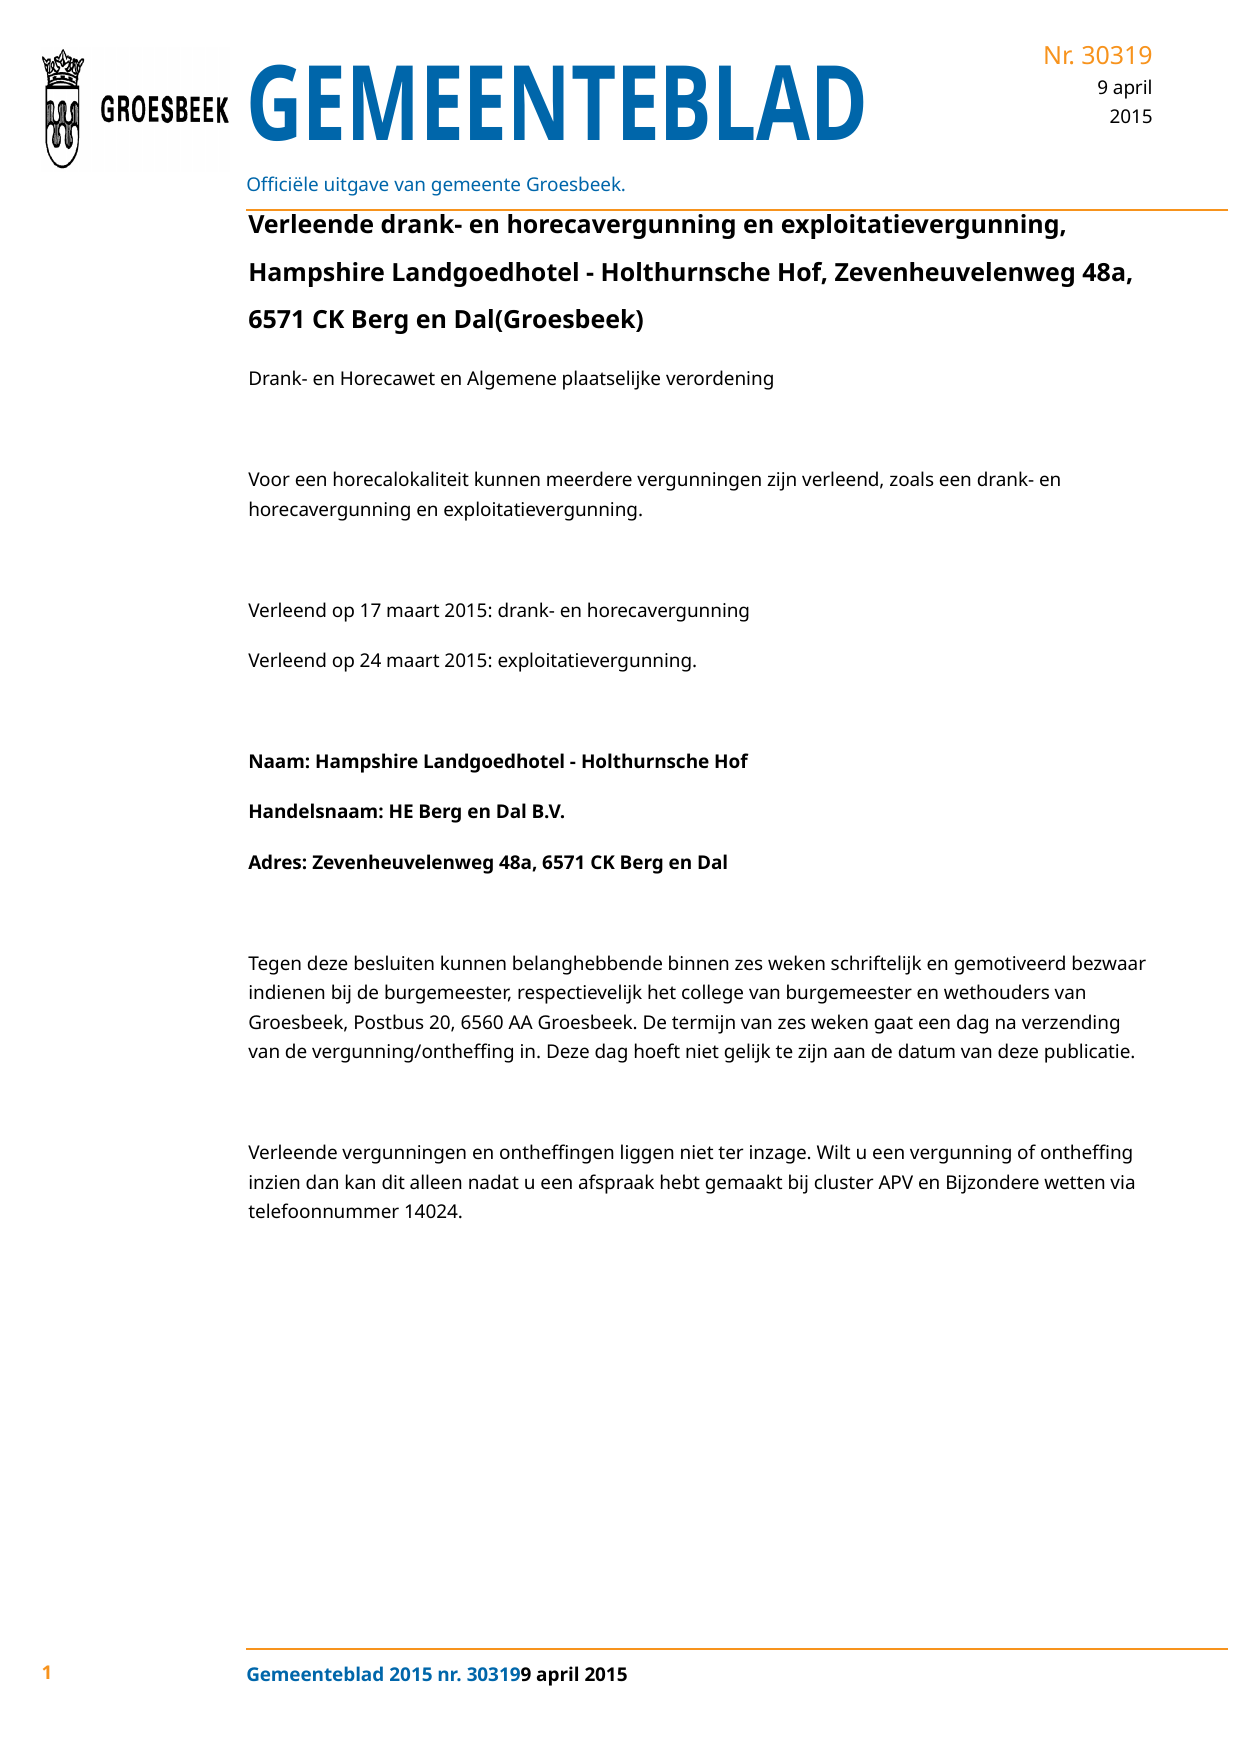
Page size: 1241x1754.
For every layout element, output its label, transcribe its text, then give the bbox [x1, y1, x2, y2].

text Verleende vergunningen en ontheffingen liggen niet ter inzage. Wilt u een vergunning of ontheffing inzien dan kan dit alleen nadat u een afspraak hebt gemaakt bij cluster APV en Bijzondere wetten via telefoonnummer 14024. [248, 1139, 1152, 1224]
text Voor een horecalokaliteit kunnen meerdere vergunningen zijn verleend, zoals een drank- en horecavergunning en exploitatievergunning. [248, 466, 1152, 522]
text Verleend op 17 maart 2015: drank- en horecavergunning [248, 597, 1152, 622]
picture [41, 47, 231, 172]
text Handelsnaam: HE Berg en Dal B.V. [248, 798, 1152, 824]
text Verleend op 24 maart 2015: exploitatievergunning. [248, 647, 1152, 673]
text Naam: Hampshire Landgoedhotel - Holthurnsche Hof [248, 748, 1152, 774]
text Tegen deze besluiten kunnen belanghebbende binnen zes weken schriftelijk en gemotiveerd bezwaar indienen bij de burgemeester, respectievelijk het college van burgemeester en wethouders van Groesbeek, Postbus 20, 6560 AA Groesbeek. De termijn van zes weken gaat een dag na verzending van de vergunning/ontheffing in. Deze dag hoeft niet gelijk te zijn aan de datum van deze publicatie. [248, 950, 1152, 1064]
text Adres: Zevenheuvelenweg 48a, 6571 CK Berg en Dal [248, 849, 1152, 874]
text Verleende drank- en horecavergunning en exploitatievergunning, Hampshire Landgoedhotel - Holthurnsche Hof, Zevenheuvelenweg 48a, 6571 CK Berg en Dal(Groesbeek) [248, 211, 1152, 336]
text Drank- en Horecawet en Algemene plaatselijke verordening [248, 366, 1152, 391]
